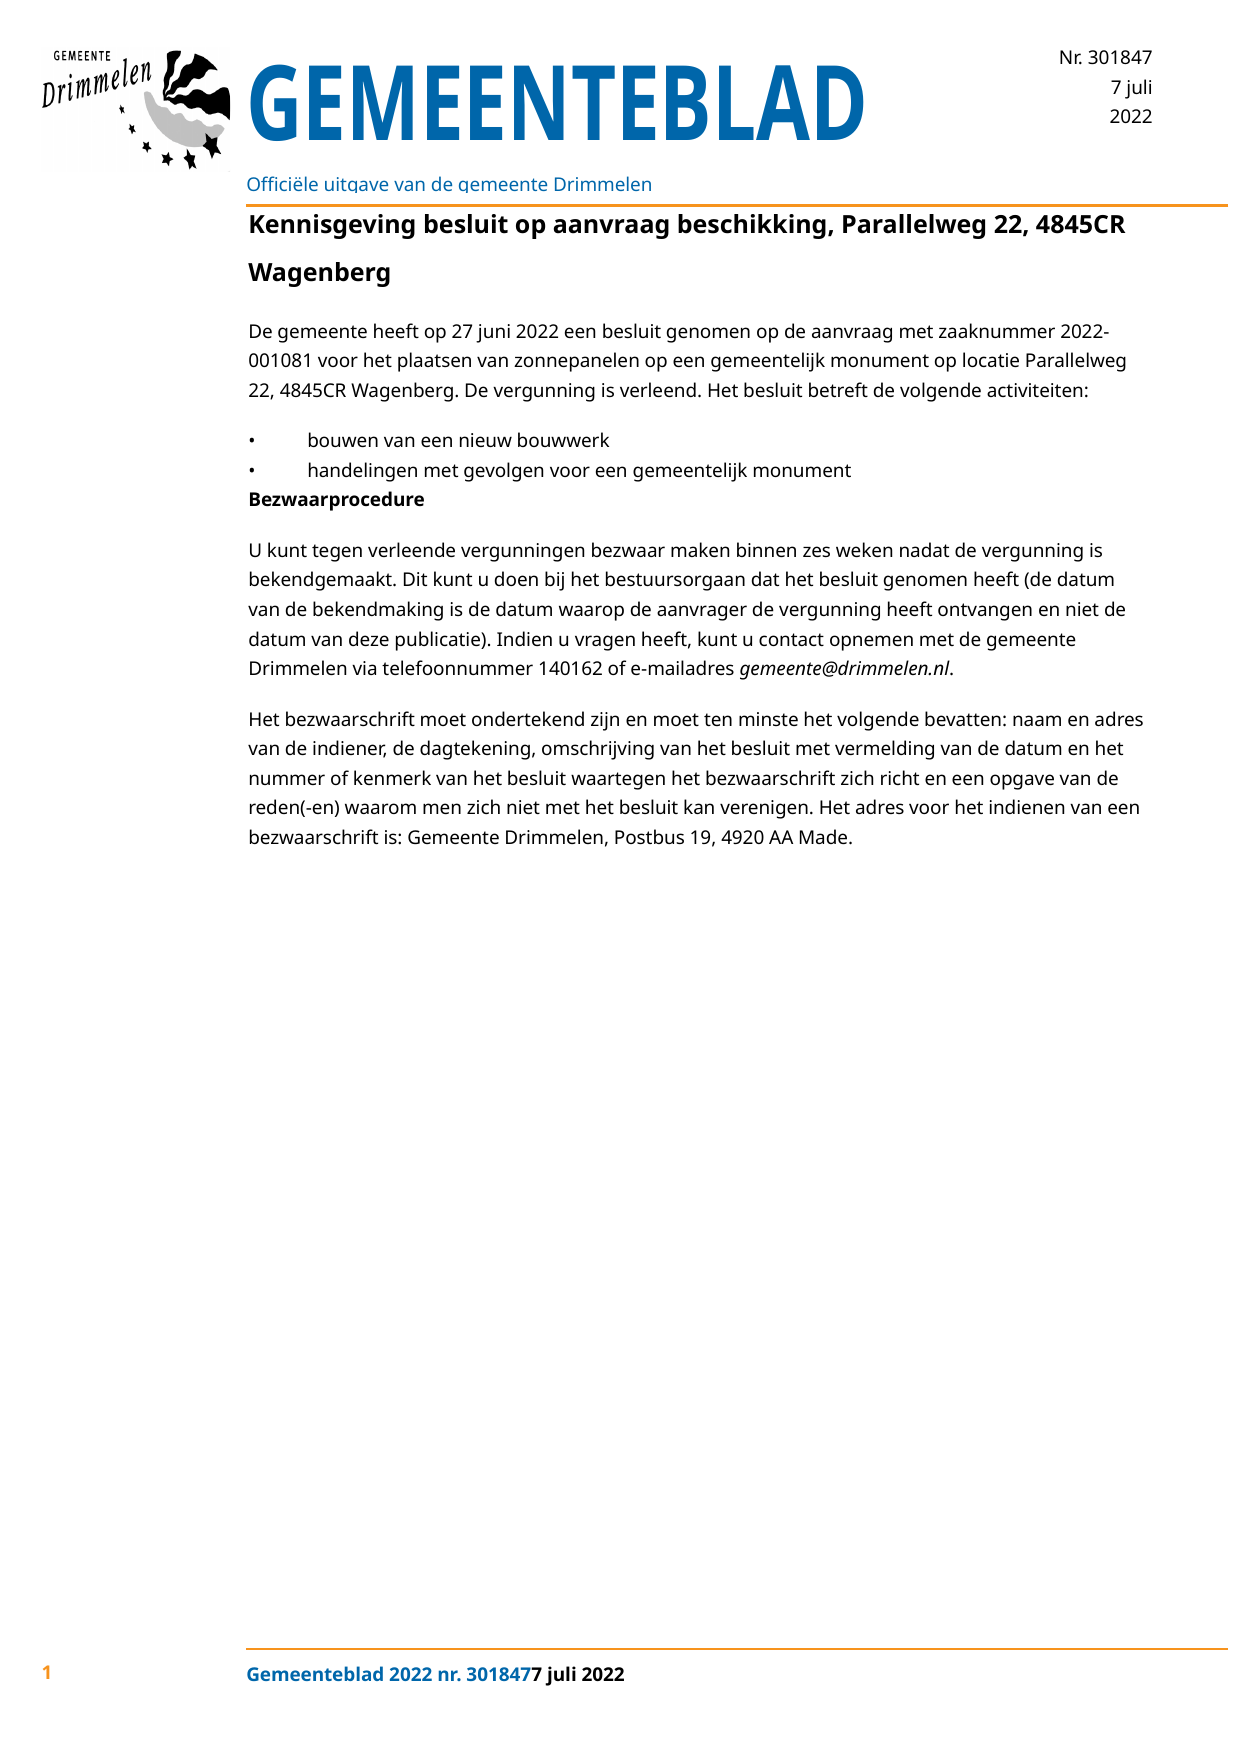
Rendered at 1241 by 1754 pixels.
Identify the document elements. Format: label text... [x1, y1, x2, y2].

text Kennisgeving besluit op aanvraag beschikking, Parallelweg 22, 4845CR Wagenberg [248, 207, 1152, 288]
text Bezwaarprocedure [248, 487, 1152, 512]
text U kunt tegen verleende vergunningen bezwaar maken binnen zes weken nadat de vergunning is bekendgemaakt. Dit kunt u doen bij het bestuursorgaan dat het besluit genomen heeft (de datum van de bekendmaking is de datum waarop de aanvrager de vergunning heeft ontvangen en niet de datum van deze publicatie). Indien u vragen heeft, kunt u contact opnemen met de gemeente Drimmelen via telefoonnummer 140162 of e-mailadres gemeente@drimmelen.nl. [248, 537, 1152, 681]
text Het bezwaarschrift moet ondertekend zijn en moet ten minste het volgende bevatten: naam en adres van de indiener, de dagtekening, omschrijving van het besluit met vermelding van de datum en het nummer of kenmerk van het besluit waartegen het bezwaarschrift zich richt en een opgave van de reden(-en) waarom men zich niet met het besluit kan verenigen. Het adres voor het indienen van een bezwaarschrift is: Gemeente Drimmelen, Postbus 19, 4920 AA Made. [248, 706, 1152, 850]
list handelingen met gevolgen voor een gemeentelijk monument [248, 457, 1152, 483]
text De gemeente heeft op 27 juni 2022 een besluit genomen op de aanvraag met zaaknummer 2022-001081 voor het plaatsen van zonnepanelen op een gemeentelijk monument op locatie Parallelweg 22, 4845CR Wagenberg. De vergunning is verleend. Het besluit betreft de volgende activiteiten: [248, 318, 1152, 403]
picture [41, 47, 231, 172]
list bouwen van een nieuw bouwwerk [248, 427, 1152, 453]
